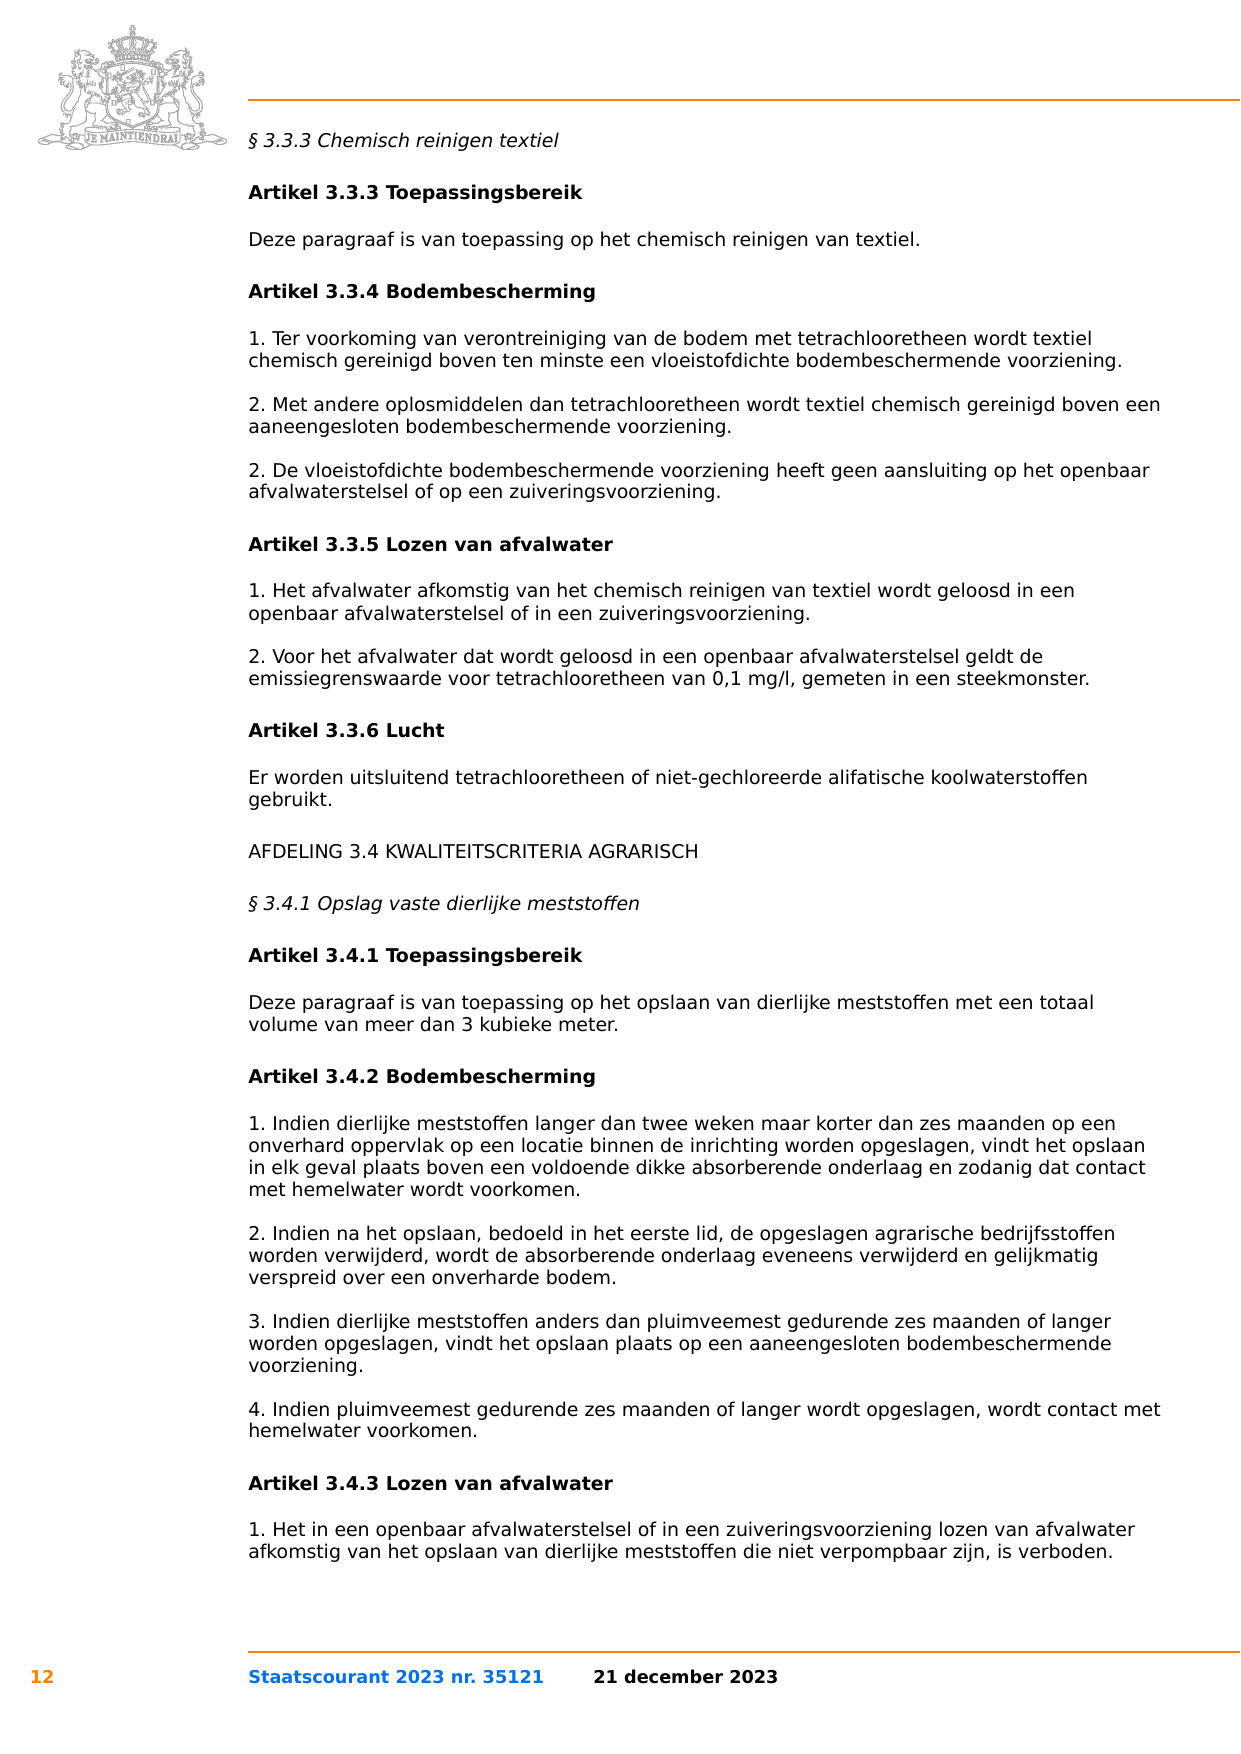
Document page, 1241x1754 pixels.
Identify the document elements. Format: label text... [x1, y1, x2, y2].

text 1. Het afvalwater afkomstig van het chemisch reinigen van textiel wordt geloosd in een openbaar afvalwaterstelsel of in een zuiveringsvoorziening. [248, 580, 1163, 624]
subtitle Artikel 3.3.4 Bodembescherming [248, 281, 1163, 303]
text Deze paragraaf is van toepassing op het chemisch reinigen van textiel. [248, 229, 1163, 251]
subtitle § 3.4.1 Opslag vaste dierlijke meststoffen [248, 893, 1163, 915]
subtitle Artikel 3.4.1 Toepassingsbereik [248, 945, 1163, 967]
text Er worden uitsluitend tetrachlooretheen of niet-gechloreerde alifatische koolwaterstoffen gebruikt. [248, 767, 1163, 811]
subtitle AFDELING 3.4 KWALITEITSCRITERIA AGRARISCH [248, 841, 1163, 863]
text 2. De vloeistofdichte bodembeschermende voorziening heeft geen aansluiting op het openbaar afvalwaterstelsel of op een zuiveringsvoorziening. [248, 459, 1163, 503]
text 1. Het in een openbaar afvalwaterstelsel of in een zuiveringsvoorziening lozen van afvalwater afkomstig van het opslaan van dierlijke meststoffen die niet verpompbaar zijn, is verboden. [248, 1519, 1163, 1563]
text 2. Voor het afvalwater dat wordt geloosd in een openbaar afvalwaterstelsel geldt de emissiegrenswaarde voor tetrachlooretheen van 0,1 mg/l, gemeten in een steekmonster. [248, 646, 1163, 690]
text 2. Met andere oplosmiddelen dan tetrachlooretheen wordt textiel chemisch gereinigd boven een aaneengesloten bodembeschermende voorziening. [248, 394, 1163, 438]
subtitle Artikel 3.3.6 Lucht [248, 720, 1163, 742]
text 1. Indien dierlijke meststoffen langer dan twee weken maar korter dan zes maanden op een onverhard oppervlak op een locatie binnen de inrichting worden opgeslagen, vindt het opslaan in elk geval plaats boven een voldoende dikke absorberende onderlaag en zodanig dat contact met hemelwater wordt voorkomen. [248, 1113, 1163, 1201]
text 4. Indien pluimveemest gedurende zes maanden of langer wordt opgeslagen, wordt contact met hemelwater voorkomen. [248, 1398, 1163, 1442]
subtitle § 3.3.3 Chemisch reinigen textiel [248, 130, 1163, 152]
text 3. Indien dierlijke meststoffen anders dan pluimveemest gedurende zes maanden of langer worden opgeslagen, vindt het opslaan plaats op een aaneengesloten bodembeschermende voorziening. [248, 1311, 1163, 1377]
subtitle Artikel 3.3.5 Lozen van afvalwater [248, 533, 1163, 555]
text Deze paragraaf is van toepassing op het opslaan van dierlijke meststoffen met een totaal volume van meer dan 3 kubieke meter. [248, 992, 1163, 1036]
subtitle Artikel 3.3.3 Toepassingsbereik [248, 182, 1163, 204]
subtitle Artikel 3.4.2 Bodembescherming [248, 1066, 1163, 1088]
subtitle Artikel 3.4.3 Lozen van afvalwater [248, 1472, 1163, 1494]
text 2. Indien na het opslaan, bedoeld in het eerste lid, de opgeslagen agrarische bedrijfsstoffen worden verwijderd, wordt de absorberende onderlaag eveneens verwijderd en gelijkmatig verspreid over een onverharde bodem. [248, 1223, 1163, 1289]
text 1. Ter voorkoming van verontreiniging van de bodem met tetrachlooretheen wordt textiel chemisch gereinigd boven ten minste een vloeistofdichte bodembeschermende voorziening. [248, 328, 1163, 372]
picture [38, 25, 227, 150]
